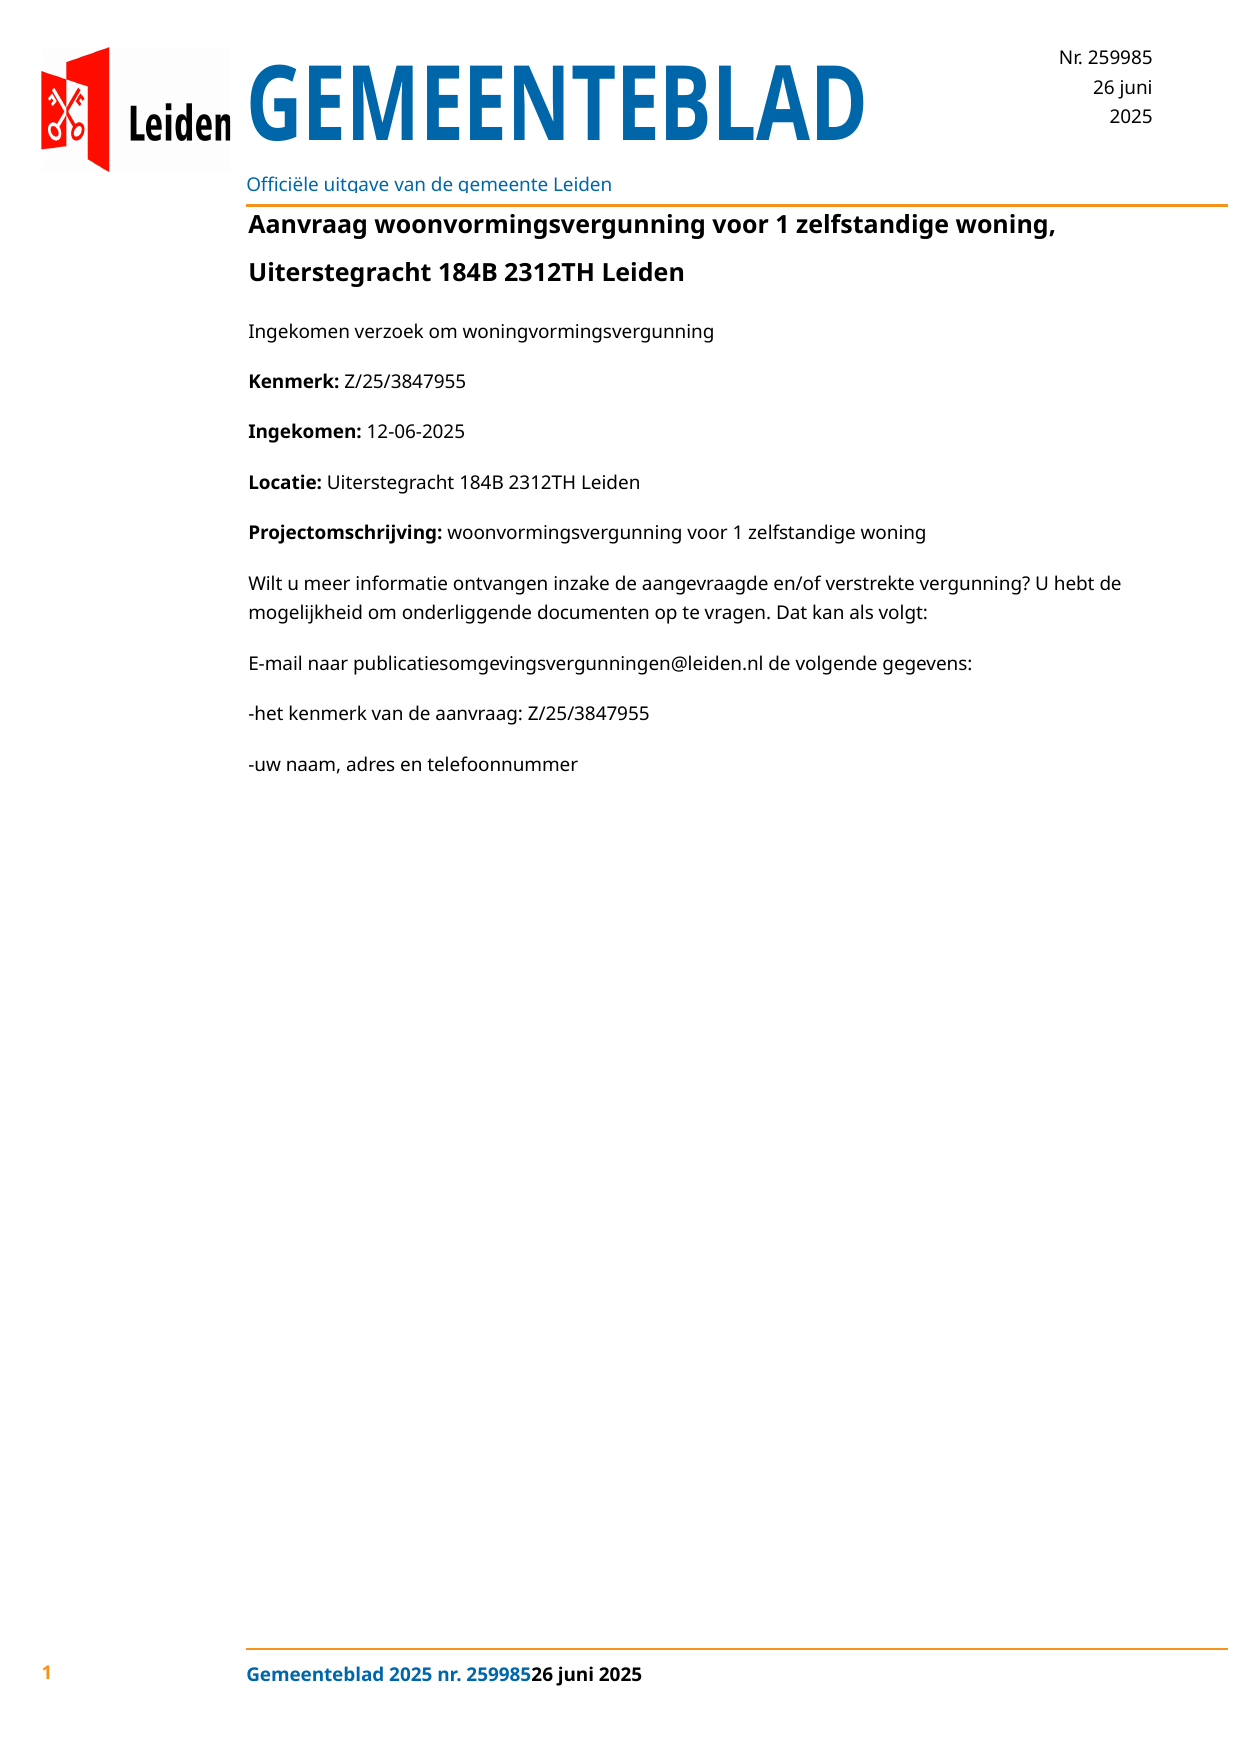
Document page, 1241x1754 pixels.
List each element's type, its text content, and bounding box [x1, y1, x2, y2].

text Projectomschrijving: woonvormingsvergunning voor 1 zelfstandige woning [248, 519, 1152, 545]
text Locatie: Uiterstegracht 184B 2312TH Leiden [248, 469, 1152, 495]
text Aanvraag woonvormingsvergunning voor 1 zelfstandige woning, Uiterstegracht 184B 2312TH Leiden [248, 207, 1152, 288]
text Ingekomen: 12-06-2025 [248, 419, 1152, 444]
picture [41, 47, 231, 172]
text Wilt u meer informatie ontvangen inzake de aangevraagde en/of verstrekte vergunning? U hebt de mogelijkheid om onderliggende documenten op te vragen. Dat kan als volgt: [248, 570, 1152, 625]
text -het kenmerk van de aanvraag: Z/25/3847955 [248, 700, 1152, 726]
text Ingekomen verzoek om woningvormingsvergunning [248, 318, 1152, 344]
text E-mail naar publicatiesomgevingsvergunningen@leiden.nl de volgende gegevens: [248, 650, 1152, 676]
text Kenmerk: Z/25/3847955 [248, 368, 1152, 394]
text -uw naam, adres en telefoonnummer [248, 751, 1152, 777]
